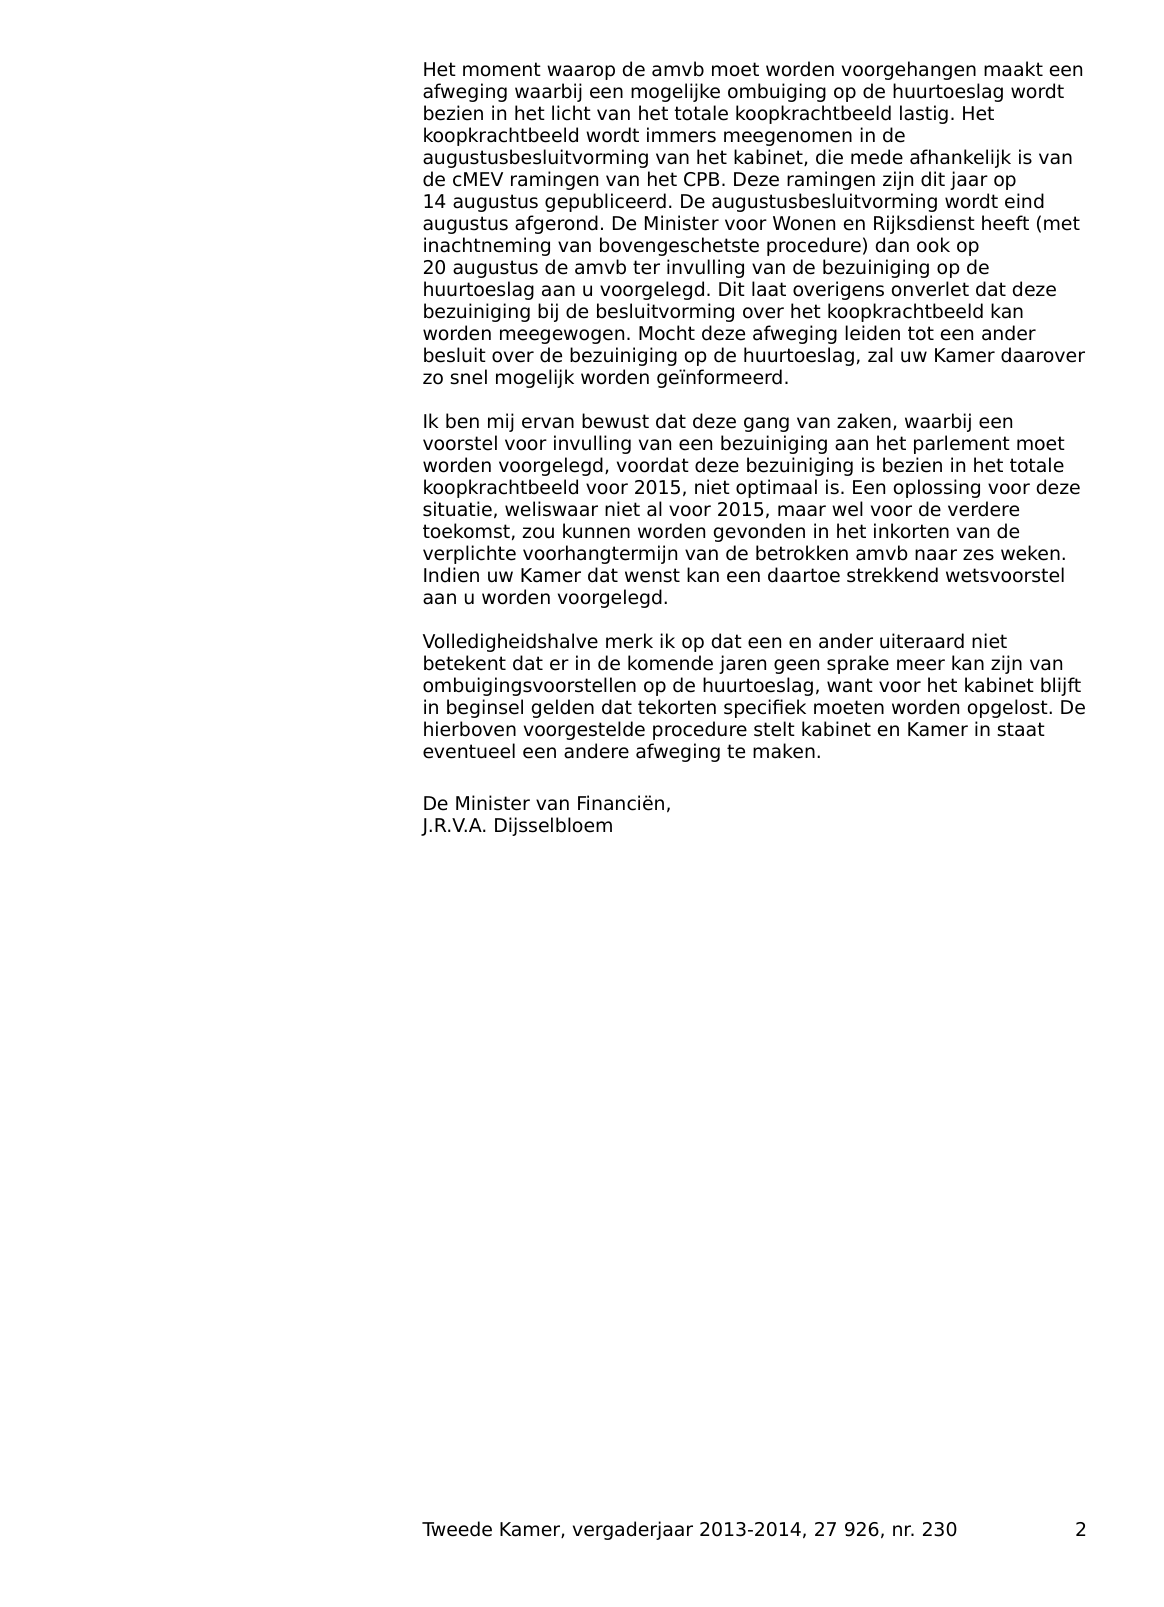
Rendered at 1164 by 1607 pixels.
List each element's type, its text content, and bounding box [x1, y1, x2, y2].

text De Minister van Financiën, J.R.V.A. Dijsselbloem [422, 793, 1087, 837]
text Het moment waarop de amvb moet worden voorgehangen maakt een afweging waarbij een mogelijke ombuiging op de huurtoeslag wordt bezien in het licht van het totale koopkrachtbeeld lastig. Het koopkrachtbeeld wordt immers meegenomen in de augustusbesluitvorming van het kabinet, die mede afhankelijk is van de cMEV ramingen van het CPB. Deze ramingen zijn dit jaar op 14 augustus gepubliceerd. De augustusbesluitvorming wordt eind augustus afgerond. De Minister voor Wonen en Rijksdienst heeft (met inachtneming van bovengeschetste procedure) dan ook op 20 augustus de amvb ter invulling van de bezuiniging op de huurtoeslag aan u voorgelegd. Dit laat overigens onverlet dat deze bezuiniging bij de besluitvorming over het koopkrachtbeeld kan worden meegewogen. Mocht deze afweging leiden tot een ander besluit over de bezuiniging op de huurtoeslag, zal uw Kamer daarover zo snel mogelijk worden geïnformeerd. [422, 59, 1087, 389]
text Volledigheidshalve merk ik op dat een en ander uiteraard niet betekent dat er in de komende jaren geen sprake meer kan zijn van ombuigingsvoorstellen op de huurtoeslag, want voor het kabinet blijft in beginsel gelden dat tekorten specifiek moeten worden opgelost. De hierboven voorgestelde procedure stelt kabinet en Kamer in staat eventueel een andere afweging te maken. [422, 631, 1087, 763]
text Ik ben mij ervan bewust dat deze gang van zaken, waarbij een voorstel voor invulling van een bezuiniging aan het parlement moet worden voorgelegd, voordat deze bezuiniging is bezien in het totale koopkrachtbeeld voor 2015, niet optimaal is. Een oplossing voor deze situatie, weliswaar niet al voor 2015, maar wel voor de verdere toekomst, zou kunnen worden gevonden in het inkorten van de verplichte voorhangtermijn van de betrokken amvb naar zes weken. Indien uw Kamer dat wenst kan een daartoe strekkend wetsvoorstel aan u worden voorgelegd. [422, 411, 1087, 609]
